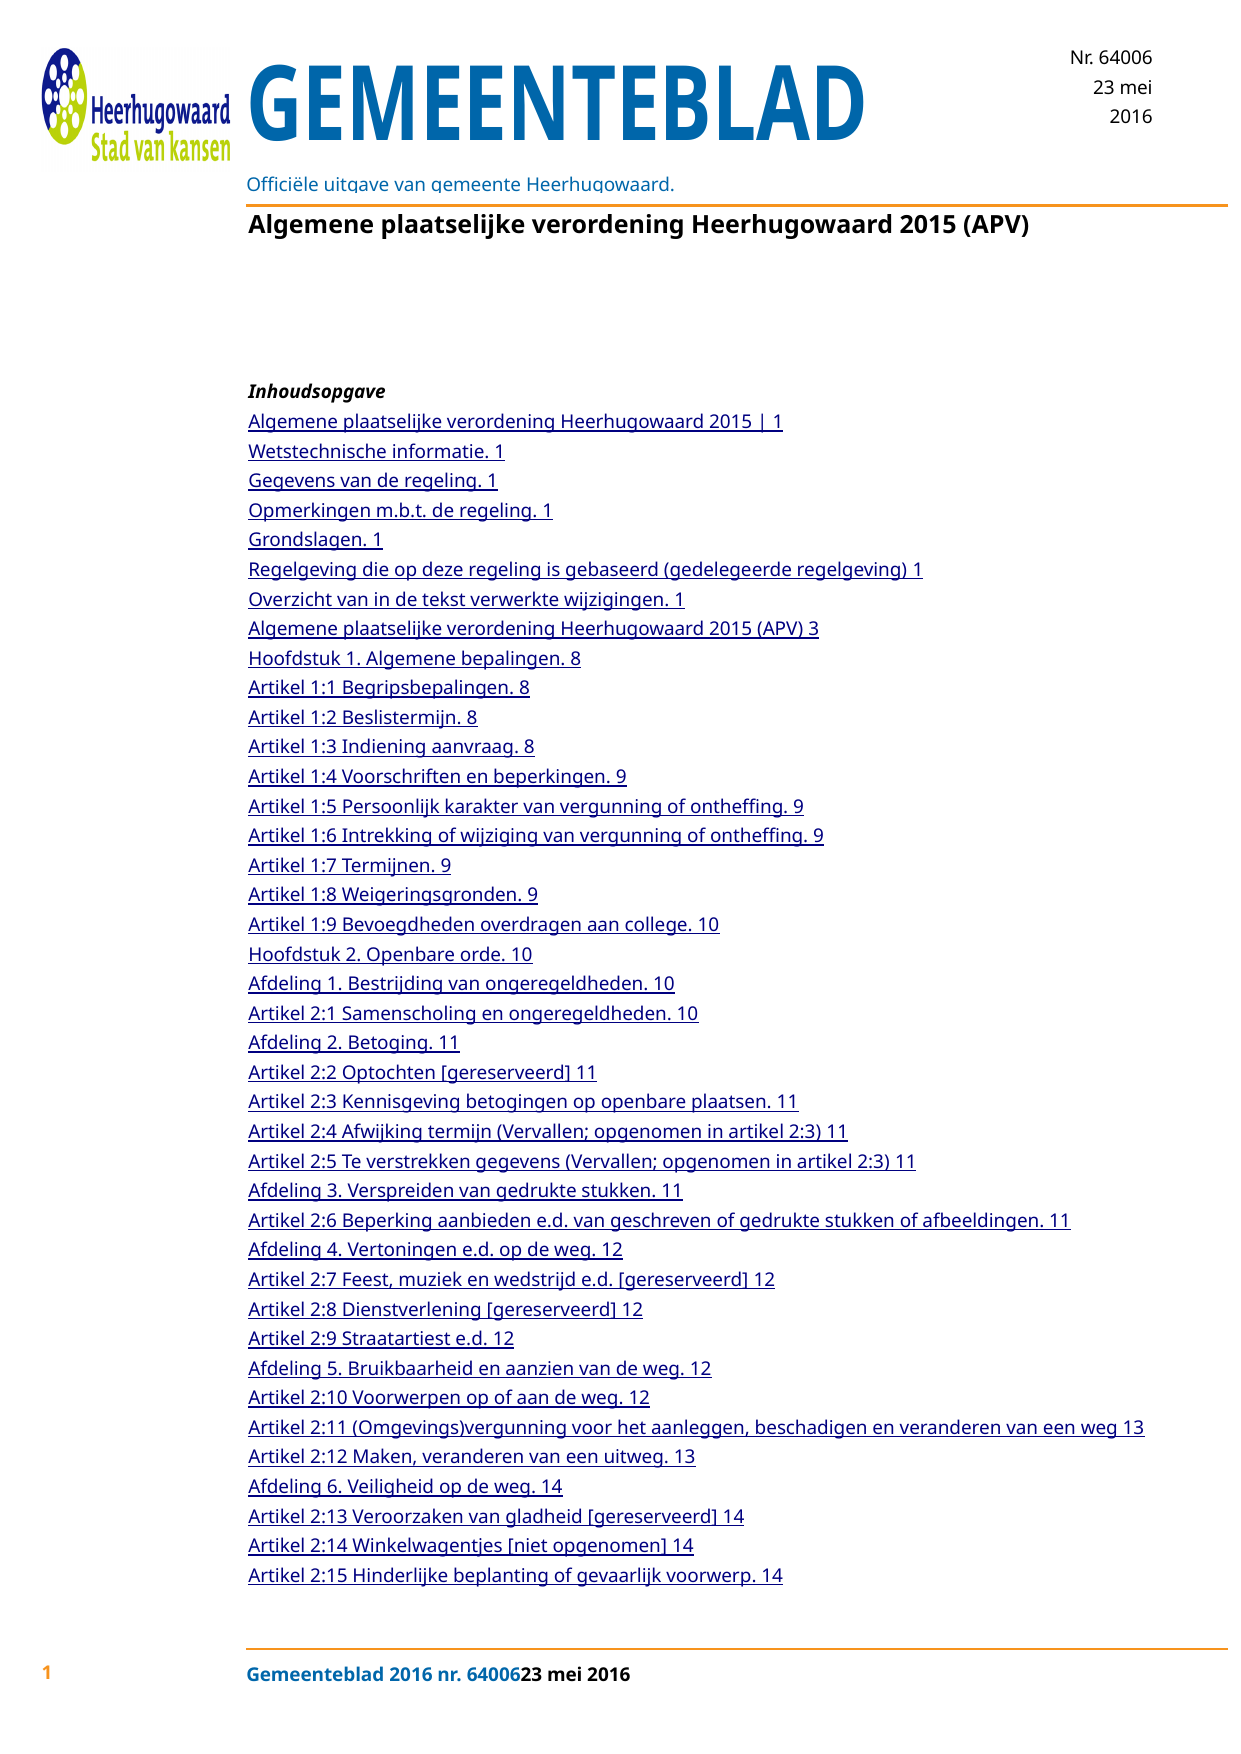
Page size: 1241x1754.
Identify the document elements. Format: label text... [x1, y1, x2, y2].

text Artikel 1:5 Persoonlijk karakter van vergunning of ontheffing. 9 [248, 793, 1152, 819]
text Wetstechnische informatie. 1 [248, 438, 1152, 464]
text Afdeling 1. Bestrijding van ongeregeldheden. 10 [248, 970, 1152, 996]
text Afdeling 2. Betoging. 11 [248, 1029, 1152, 1055]
text Algemene plaatselijke verordening Heerhugowaard 2015 (APV) 3 [248, 615, 1152, 641]
text Artikel 2:13 Veroorzaken van gladheid [gereserveerd] 14 [248, 1503, 1152, 1529]
text Artikel 2:11 (Omgevings)vergunning voor het aanleggen, beschadigen en veranderen van een weg 13 [248, 1414, 1152, 1440]
text Regelgeving die op deze regeling is gebaseerd (gedelegeerde regelgeving) 1 [248, 556, 1152, 582]
text Algemene plaatselijke verordening Heerhugowaard 2015 | 1 [248, 408, 1152, 434]
text Afdeling 5. Bruikbaarheid en aanzien van de weg. 12 [248, 1355, 1152, 1381]
text Artikel 1:9 Bevoegdheden overdragen aan college. 10 [248, 911, 1152, 937]
text Artikel 2:5 Te verstrekken gegevens (Vervallen; opgenomen in artikel 2:3) 11 [248, 1148, 1152, 1174]
text Inhoudsopgave [248, 379, 1152, 404]
text Artikel 2:12 Maken, veranderen van een uitweg. 13 [248, 1444, 1152, 1469]
text Algemene plaatselijke verordening Heerhugowaard 2015 (APV) [248, 207, 1152, 241]
picture [41, 47, 231, 172]
text Artikel 1:6 Intrekking of wijziging van vergunning of ontheffing. 9 [248, 822, 1152, 848]
text Artikel 2:3 Kennisgeving betogingen op openbare plaatsen. 11 [248, 1089, 1152, 1114]
text Artikel 2:8 Dienstverlening [gereserveerd] 12 [248, 1296, 1152, 1322]
text Afdeling 4. Vertoningen e.d. op de weg. 12 [248, 1237, 1152, 1262]
text Artikel 1:8 Weigeringsgronden. 9 [248, 882, 1152, 907]
text Artikel 2:9 Straatartiest e.d. 12 [248, 1325, 1152, 1351]
text Gegevens van de regeling. 1 [248, 467, 1152, 493]
text Afdeling 3. Verspreiden van gedrukte stukken. 11 [248, 1177, 1152, 1203]
text Artikel 2:15 Hinderlijke beplanting of gevaarlijk voorwerp. 14 [248, 1562, 1152, 1588]
text Artikel 2:2 Optochten [gereserveerd] 11 [248, 1059, 1152, 1085]
text Overzicht van in de tekst verwerkte wijzigingen. 1 [248, 586, 1152, 612]
text Artikel 1:7 Termijnen. 9 [248, 852, 1152, 878]
text Artikel 2:10 Voorwerpen op of aan de weg. 12 [248, 1384, 1152, 1410]
text Artikel 2:14 Winkelwagentjes [niet opgenomen] 14 [248, 1532, 1152, 1558]
text Hoofdstuk 2. Openbare orde. 10 [248, 941, 1152, 967]
text Artikel 1:1 Begripsbepalingen. 8 [248, 674, 1152, 700]
text Artikel 2:7 Feest, muziek en wedstrijd e.d. [gereserveerd] 12 [248, 1266, 1152, 1292]
text Opmerkingen m.b.t. de regeling. 1 [248, 497, 1152, 523]
text Afdeling 6. Veiligheid op de weg. 14 [248, 1473, 1152, 1499]
text Grondslagen. 1 [248, 527, 1152, 552]
text Hoofdstuk 1. Algemene bepalingen. 8 [248, 645, 1152, 671]
text Artikel 1:2 Beslistermijn. 8 [248, 704, 1152, 730]
text Artikel 1:3 Indiening aanvraag. 8 [248, 734, 1152, 759]
text Artikel 2:4 Afwijking termijn (Vervallen; opgenomen in artikel 2:3) 11 [248, 1118, 1152, 1144]
text Artikel 2:1 Samenscholing en ongeregeldheden. 10 [248, 1000, 1152, 1026]
text Artikel 1:4 Voorschriften en beperkingen. 9 [248, 763, 1152, 789]
text Artikel 2:6 Beperking aanbieden e.d. van geschreven of gedrukte stukken of afbeeldingen. 11 [248, 1207, 1152, 1233]
